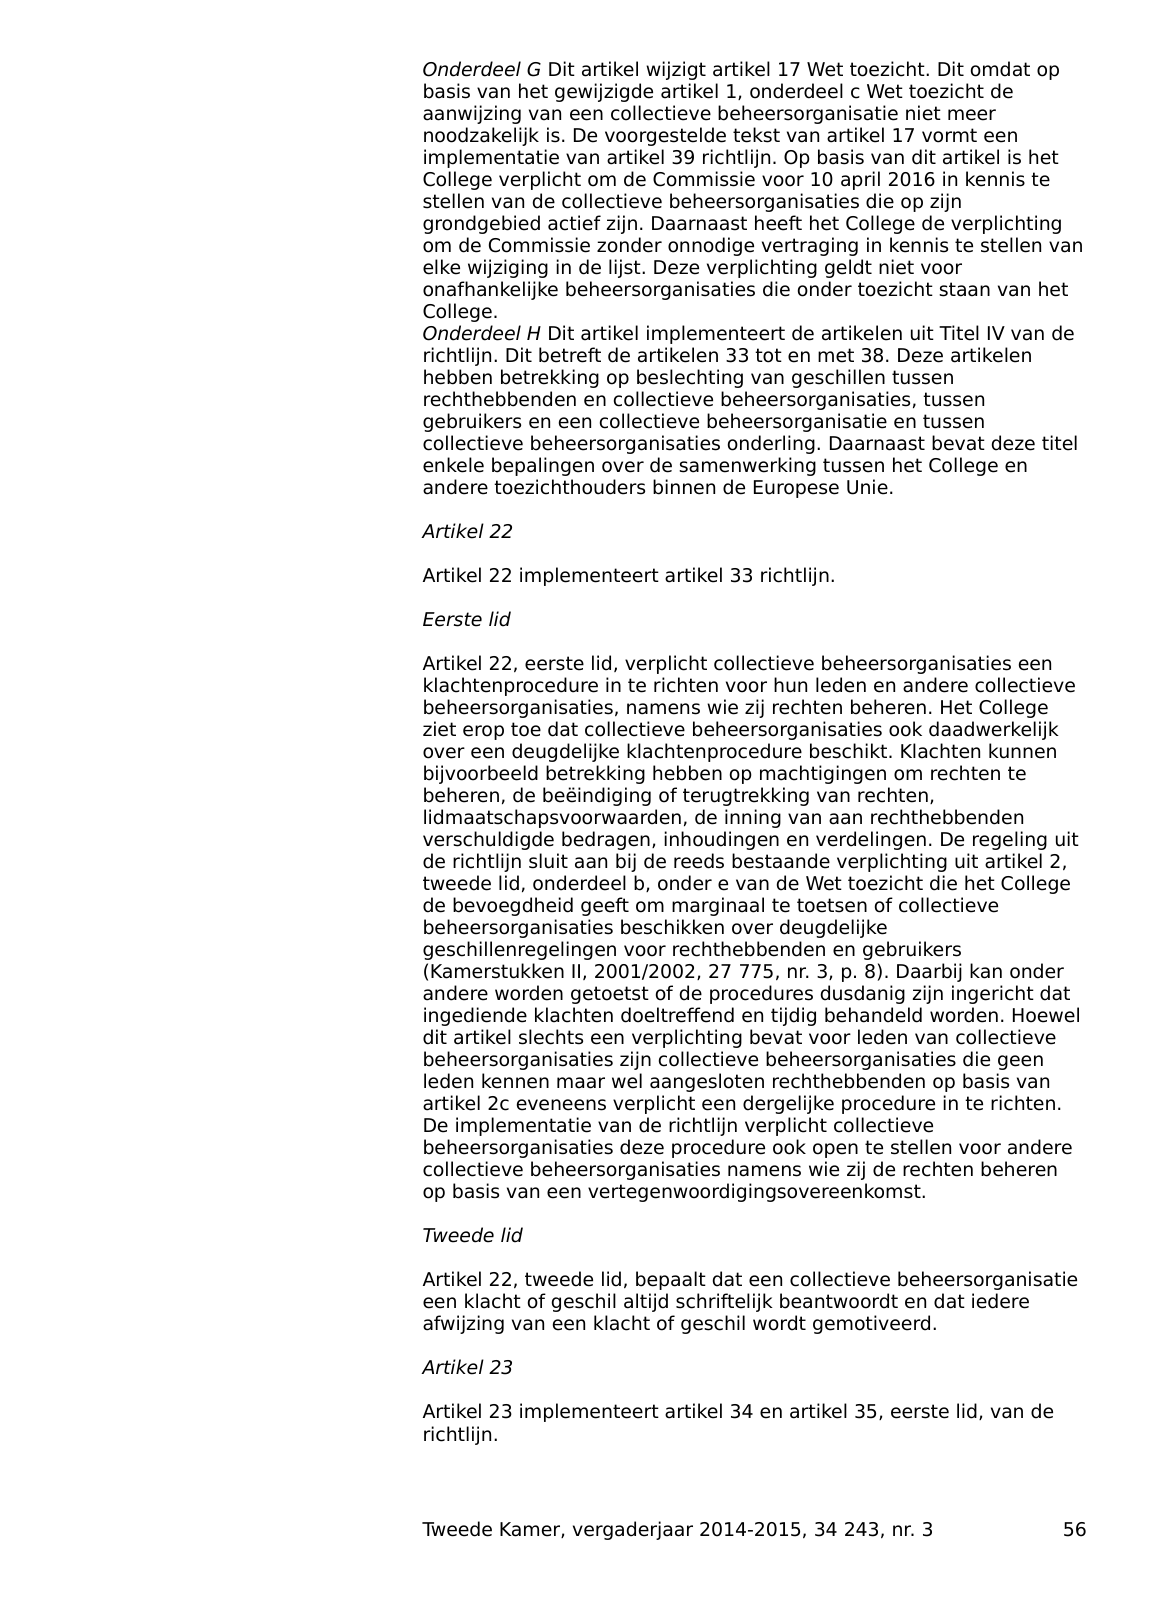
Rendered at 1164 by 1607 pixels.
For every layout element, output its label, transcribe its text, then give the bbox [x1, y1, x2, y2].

text Onderdeel H Dit artikel implementeert de artikelen uit Titel IV van de richtlijn. Dit betreft de artikelen 33 tot en met 38. Deze artikelen hebben betrekking op beslechting van geschillen tussen rechthebbenden en collectieve beheersorganisaties, tussen gebruikers en een collectieve beheersorganisatie en tussen collectieve beheersorganisaties onderling. Daarnaast bevat deze titel enkele bepalingen over de samenwerking tussen het College en andere toezichthouders binnen de Europese Unie. [422, 323, 1087, 499]
subtitle Artikel 22 [422, 521, 1087, 543]
text Onderdeel G Dit artikel wijzigt artikel 17 Wet toezicht. Dit omdat op basis van het gewijzigde artikel 1, onderdeel c Wet toezicht de aanwijzing van een collectieve beheersorganisatie niet meer noodzakelijk is. De voorgestelde tekst van artikel 17 vormt een implementatie van artikel 39 richtlijn. Op basis van dit artikel is het College verplicht om de Commissie voor 10 april 2016 in kennis te stellen van de collectieve beheersorganisaties die op zijn grondgebied actief zijn. Daarnaast heeft het College de verplichting om de Commissie zonder onnodige vertraging in kennis te stellen van elke wijziging in de lijst. Deze verplichting geldt niet voor onafhankelijke beheersorganisaties die onder toezicht staan van het College. [422, 59, 1087, 323]
text Artikel 23 implementeert artikel 34 en artikel 35, eerste lid, van de richtlijn. [422, 1401, 1087, 1445]
text Artikel 22 implementeert artikel 33 richtlijn. [422, 565, 1087, 587]
subtitle Tweede lid [422, 1225, 1087, 1247]
subtitle Artikel 23 [422, 1357, 1087, 1379]
text De implementatie van de richtlijn verplicht collectieve beheersorganisaties deze procedure ook open te stellen voor andere collectieve beheersorganisaties namens wie zij de rechten beheren op basis van een vertegenwoordigingsovereenkomst. [422, 1115, 1087, 1203]
subtitle Eerste lid [422, 609, 1087, 631]
text Artikel 22, eerste lid, verplicht collectieve beheersorganisaties een klachtenprocedure in te richten voor hun leden en andere collectieve beheersorganisaties, namens wie zij rechten beheren. Het College ziet erop toe dat collectieve beheersorganisaties ook daadwerkelijk over een deugdelijke klachtenprocedure beschikt. Klachten kunnen bijvoorbeeld betrekking hebben op machtigingen om rechten te beheren, de beëindiging of terugtrekking van rechten, lidmaatschapsvoorwaarden, de inning van aan rechthebbenden verschuldigde bedragen, inhoudingen en verdelingen. De regeling uit de richtlijn sluit aan bij de reeds bestaande verplichting uit artikel 2, tweede lid, onderdeel b, onder e van de Wet toezicht die het College de bevoegdheid geeft om marginaal te toetsen of collectieve beheersorganisaties beschikken over deugdelijke geschillenregelingen voor rechthebbenden en gebruikers (Kamerstukken II, 2001/2002, 27 775, nr. 3, p. 8). Daarbij kan onder andere worden getoetst of de procedures dusdanig zijn ingericht dat ingediende klachten doeltreffend en tijdig behandeld worden. Hoewel dit artikel slechts een verplichting bevat voor leden van collectieve beheersorganisaties zijn collectieve beheersorganisaties die geen leden kennen maar wel aangesloten rechthebbenden op basis van artikel 2c eveneens verplicht een dergelijke procedure in te richten. [422, 653, 1087, 1115]
text Artikel 22, tweede lid, bepaalt dat een collectieve beheersorganisatie een klacht of geschil altijd schriftelijk beantwoordt en dat iedere afwijzing van een klacht of geschil wordt gemotiveerd. [422, 1269, 1087, 1335]
